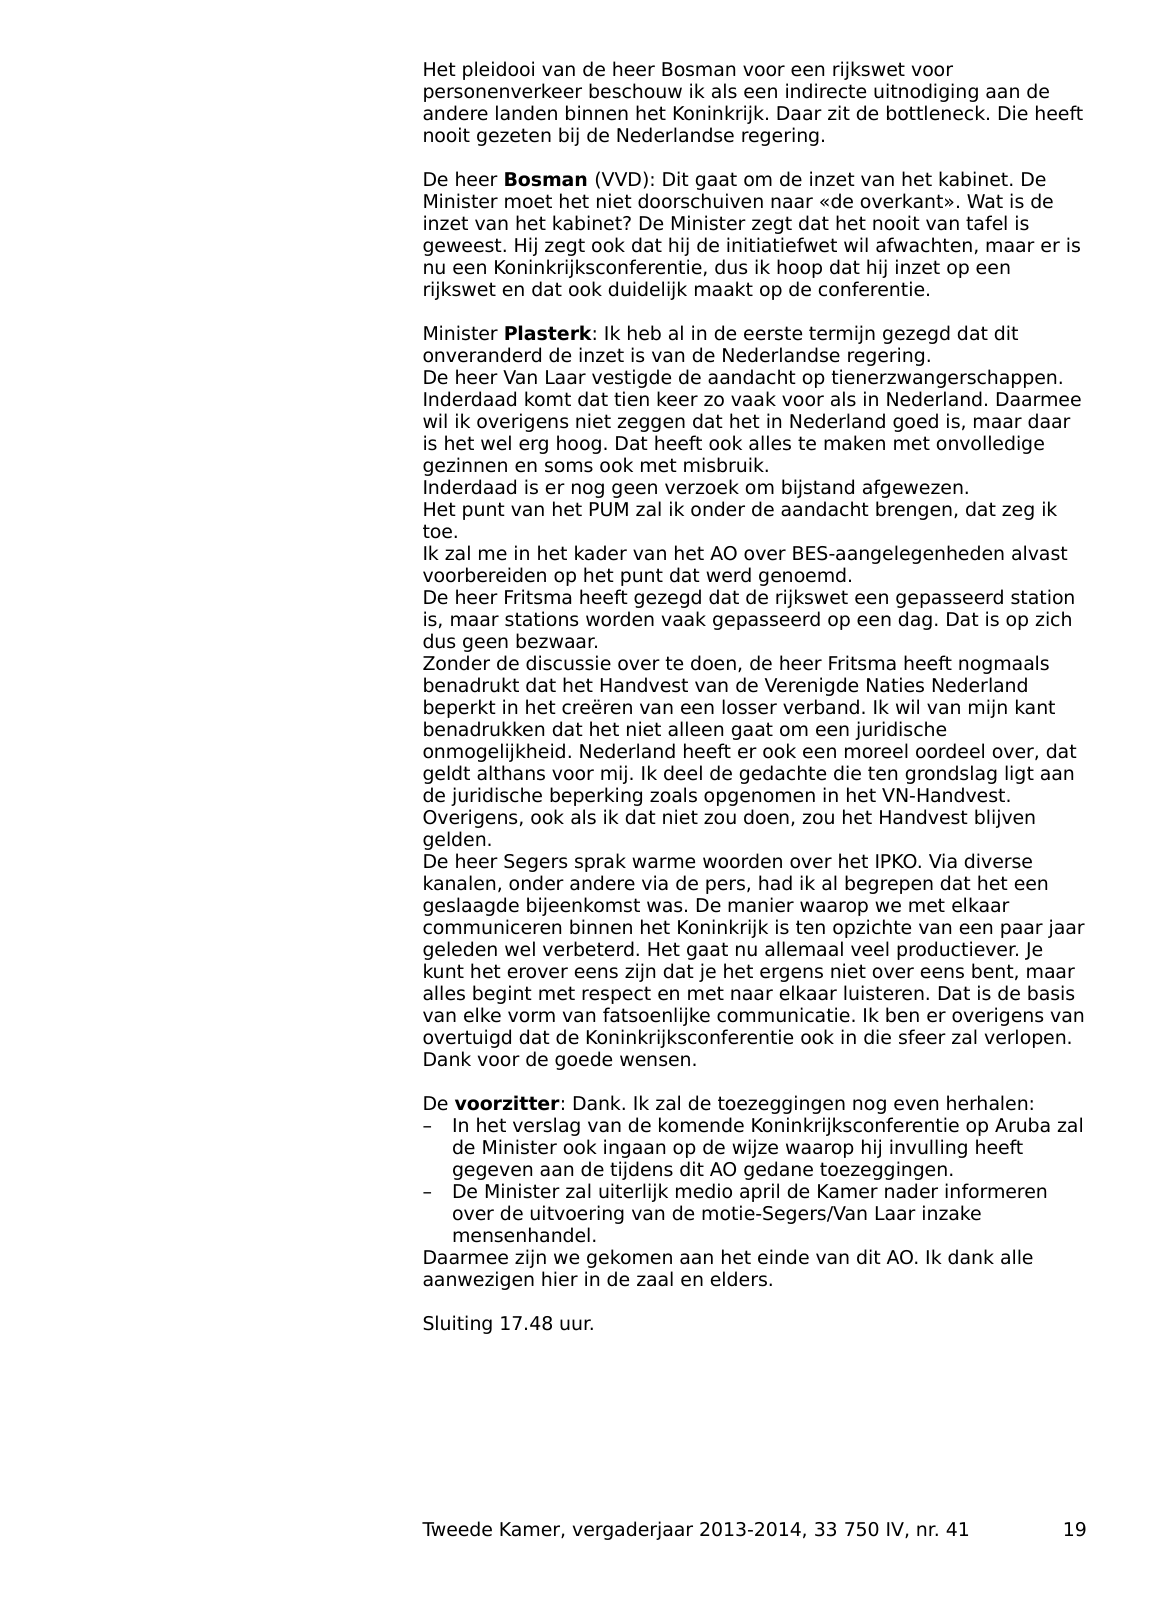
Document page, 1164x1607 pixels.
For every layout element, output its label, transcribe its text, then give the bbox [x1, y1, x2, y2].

text Ik zal me in het kader van het AO over BES-aangelegenheden alvast voorbereiden op het punt dat werd genoemd. [422, 543, 1087, 587]
text – De Minister zal uiterlijk medio april de Kamer nader informeren over de uitvoering van de motie-Segers/Van Laar inzake mensenhandel. [422, 1181, 1087, 1247]
text Inderdaad is er nog geen verzoek om bijstand afgewezen. [422, 477, 1087, 499]
text Het pleidooi van de heer Bosman voor een rijkswet voor personenverkeer beschouw ik als een indirecte uitnodiging aan de andere landen binnen het Koninkrijk. Daar zit de bottleneck. Die heeft nooit gezeten bij de Nederlandse regering. [422, 59, 1087, 147]
text Daarmee zijn we gekomen aan het einde van dit AO. Ik dank alle aanwezigen hier in de zaal en elders. [422, 1247, 1087, 1291]
text De voorzitter: Dank. Ik zal de toezeggingen nog even herhalen: [422, 1093, 1087, 1115]
text Zonder de discussie over te doen, de heer Fritsma heeft nogmaals benadrukt dat het Handvest van de Verenigde Naties Nederland beperkt in het creëren van een losser verband. Ik wil van mijn kant benadrukken dat het niet alleen gaat om een juridische onmogelijkheid. Nederland heeft er ook een moreel oordeel over, dat geldt althans voor mij. Ik deel de gedachte die ten grondslag ligt aan de juridische beperking zoals opgenomen in het VN-Handvest. Overigens, ook als ik dat niet zou doen, zou het Handvest blijven gelden. [422, 653, 1087, 851]
text De heer Segers sprak warme woorden over het IPKO. Via diverse kanalen, onder andere via de pers, had ik al begrepen dat het een geslaagde bijeenkomst was. De manier waarop we met elkaar communiceren binnen het Koninkrijk is ten opzichte van een paar jaar geleden wel verbeterd. Het gaat nu allemaal veel productiever. Je kunt het erover eens zijn dat je het ergens niet over eens bent, maar alles begint met respect en met naar elkaar luisteren. Dat is de basis van elke vorm van fatsoenlijke communicatie. Ik ben er overigens van overtuigd dat de Koninkrijksconferentie ook in die sfeer zal verlopen. Dank voor de goede wensen. [422, 851, 1087, 1071]
text De heer Van Laar vestigde de aandacht op tienerzwangerschappen. Inderdaad komt dat tien keer zo vaak voor als in Nederland. Daarmee wil ik overigens niet zeggen dat het in Nederland goed is, maar daar is het wel erg hoog. Dat heeft ook alles te maken met onvolledige gezinnen en soms ook met misbruik. [422, 367, 1087, 477]
text Sluiting 17.48 uur. [422, 1313, 1087, 1335]
text – In het verslag van de komende Koninkrijksconferentie op Aruba zal de Minister ook ingaan op de wijze waarop hij invulling heeft gegeven aan de tijdens dit AO gedane toezeggingen. [422, 1115, 1087, 1181]
text De heer Fritsma heeft gezegd dat de rijkswet een gepasseerd station is, maar stations worden vaak gepasseerd op een dag. Dat is op zich dus geen bezwaar. [422, 587, 1087, 653]
text Minister Plasterk: Ik heb al in de eerste termijn gezegd dat dit onveranderd de inzet is van de Nederlandse regering. [422, 323, 1087, 367]
text Het punt van het PUM zal ik onder de aandacht brengen, dat zeg ik toe. [422, 499, 1087, 543]
text De heer Bosman (VVD): Dit gaat om de inzet van het kabinet. De Minister moet het niet doorschuiven naar «de overkant». Wat is de inzet van het kabinet? De Minister zegt dat het nooit van tafel is geweest. Hij zegt ook dat hij de initiatiefwet wil afwachten, maar er is nu een Koninkrijksconferentie, dus ik hoop dat hij inzet op een rijkswet en dat ook duidelijk maakt op de conferentie. [422, 169, 1087, 301]
